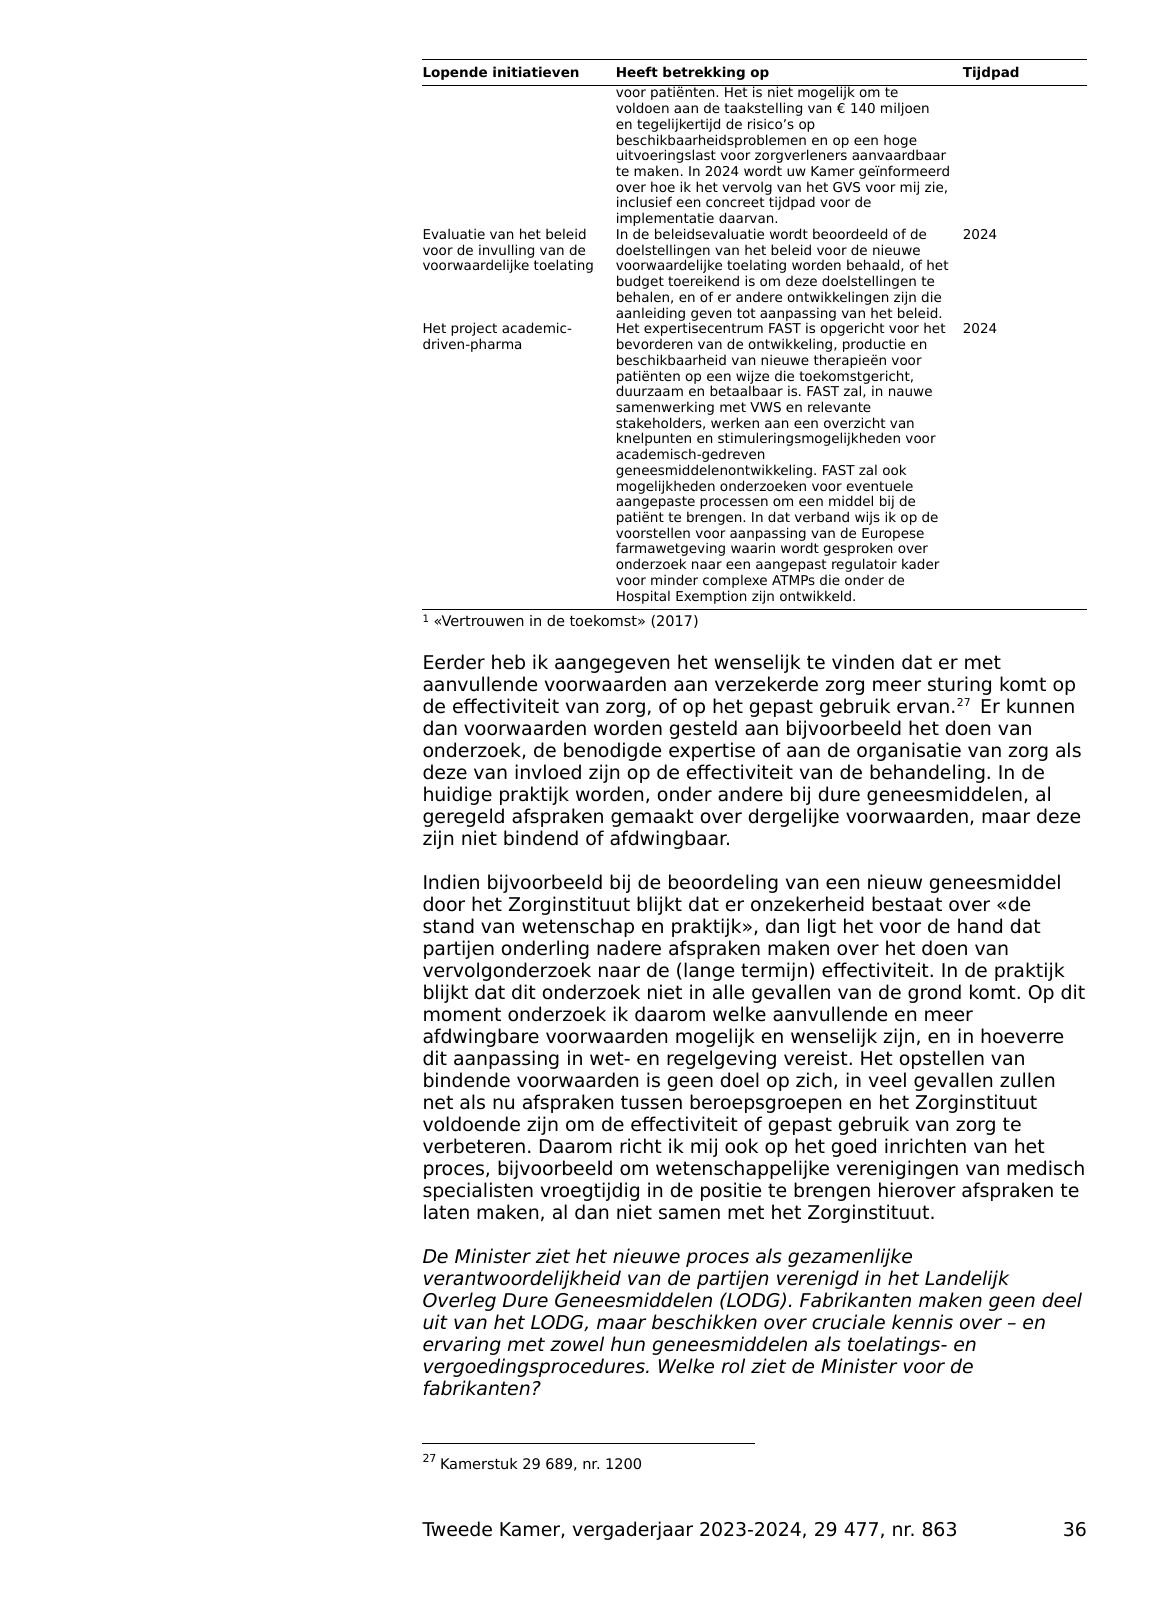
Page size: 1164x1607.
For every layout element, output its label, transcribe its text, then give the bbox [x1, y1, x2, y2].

table_cell 1 «Vertrouwen in de toekomst» (2017) [422, 610, 1087, 630]
table_cell [957, 86, 1087, 227]
table_cell In de beleidsevaluatie wordt beoordeeld of de doelstellingen van het beleid voor de nieuwe voorwaardelijke toelating worden behaald, of het budget toereikend is om deze doelstellingen te behalen, en of er andere ontwikkelingen zijn die aanleiding geven tot aanpassing van het beleid. [610, 227, 957, 321]
text Kamerstuk 29 689, nr. 1200 [422, 1452, 1087, 1474]
table_header Lopende initiatieven [422, 60, 610, 85]
text Indien bijvoorbeeld bij de beoordeling van een nieuw geneesmiddel door het Zorginstituut blijkt dat er onzekerheid bestaat over «de stand van wetenschap en praktijk», dan ligt het voor de hand dat partijen onderling nadere afspraken maken over het doen van vervolgonderzoek naar de (lange termijn) effectiviteit. In de praktijk blijkt dat dit onderzoek niet in alle gevallen van de grond komt. Op dit moment onderzoek ik daarom welke aanvullende en meer afdwingbare voorwaarden mogelijk en wenselijk zijn, en in hoeverre dit aanpassing in wet- en regelgeving vereist. Het opstellen van bindende voorwaarden is geen doel op zich, in veel gevallen zullen net als nu afspraken tussen beroepsgroepen en het Zorginstituut voldoende zijn om de effectiviteit of gepast gebruik van zorg te verbeteren. Daarom richt ik mij ook op het goed inrichten van het proces, bijvoorbeeld om wetenschappelijke verenigingen van medisch specialisten vroegtijdig in de positie te brengen hierover afspraken te laten maken, al dan niet samen met het Zorginstituut. [422, 872, 1087, 1224]
table_cell Het project academic-driven-pharma [422, 321, 610, 609]
table_header Tijdpad [957, 60, 1087, 85]
table_cell 2024 [957, 227, 1087, 321]
table_cell Evaluatie van het beleid voor de invulling van de voorwaardelijke toelating [422, 227, 610, 321]
text Eerder heb ik aangegeven het wenselijk te vinden dat er met aanvullende voorwaarden aan verzekerde zorg meer sturing komt op de effectiviteit van zorg, of op het gepast gebruik ervan. Er kunnen dan voorwaarden worden gesteld aan bijvoorbeeld het doen van onderzoek, de benodigde expertise of aan de organisatie van zorg als deze van invloed zijn op de effectiviteit van de behandeling. In de huidige praktijk worden, onder andere bij dure geneesmiddelen, al geregeld afspraken gemaakt over dergelijke voorwaarden, maar deze zijn niet bindend of afdwingbaar. [422, 652, 1087, 850]
table_header Heeft betrekking op [610, 60, 957, 85]
table_cell Het expertisecentrum FAST is opgericht voor het bevorderen van de ontwikkeling, productie en beschikbaarheid van nieuwe therapieën voor patiënten op een wijze die toekomstgericht, duurzaam en betaalbaar is. FAST zal, in nauwe samenwerking met VWS en relevante stakeholders, werken aan een overzicht van knelpunten en stimuleringsmogelijkheden voor academisch-gedreven geneesmiddelenontwikkeling. FAST zal ook mogelijkheden onderzoeken voor eventuele aangepaste processen om een middel bij de patiënt te brengen. In dat verband wijs ik op de voorstellen voor aanpassing van de Europese farmawetgeving waarin wordt gesproken over onderzoek naar een aangepast regulatoir kader voor minder complexe ATMPs die onder de Hospital Exemption zijn ontwikkeld. [610, 321, 957, 609]
table_cell voor patiënten. Het is niet mogelijk om te voldoen aan de taakstelling van € 140 miljoen en tegelijkertijd de risico’s op beschikbaarheidsproblemen en op een hoge uitvoeringslast voor zorgverleners aanvaardbaar te maken. In 2024 wordt uw Kamer geïnformeerd over hoe ik het vervolg van het GVS voor mij zie, inclusief een concreet tijdpad voor de implementatie daarvan. [610, 86, 957, 227]
text De Minister ziet het nieuwe proces als gezamenlijke verantwoordelijkheid van de partijen verenigd in het Landelijk Overleg Dure Geneesmiddelen (LODG). Fabrikanten maken geen deel uit van het LODG, maar beschikken over cruciale kennis over – en ervaring met zowel hun geneesmiddelen als toelatings- en vergoedingsprocedures. Welke rol ziet de Minister voor de fabrikanten? [422, 1246, 1087, 1400]
table_cell 2024 [957, 321, 1087, 609]
table_cell [422, 86, 610, 227]
